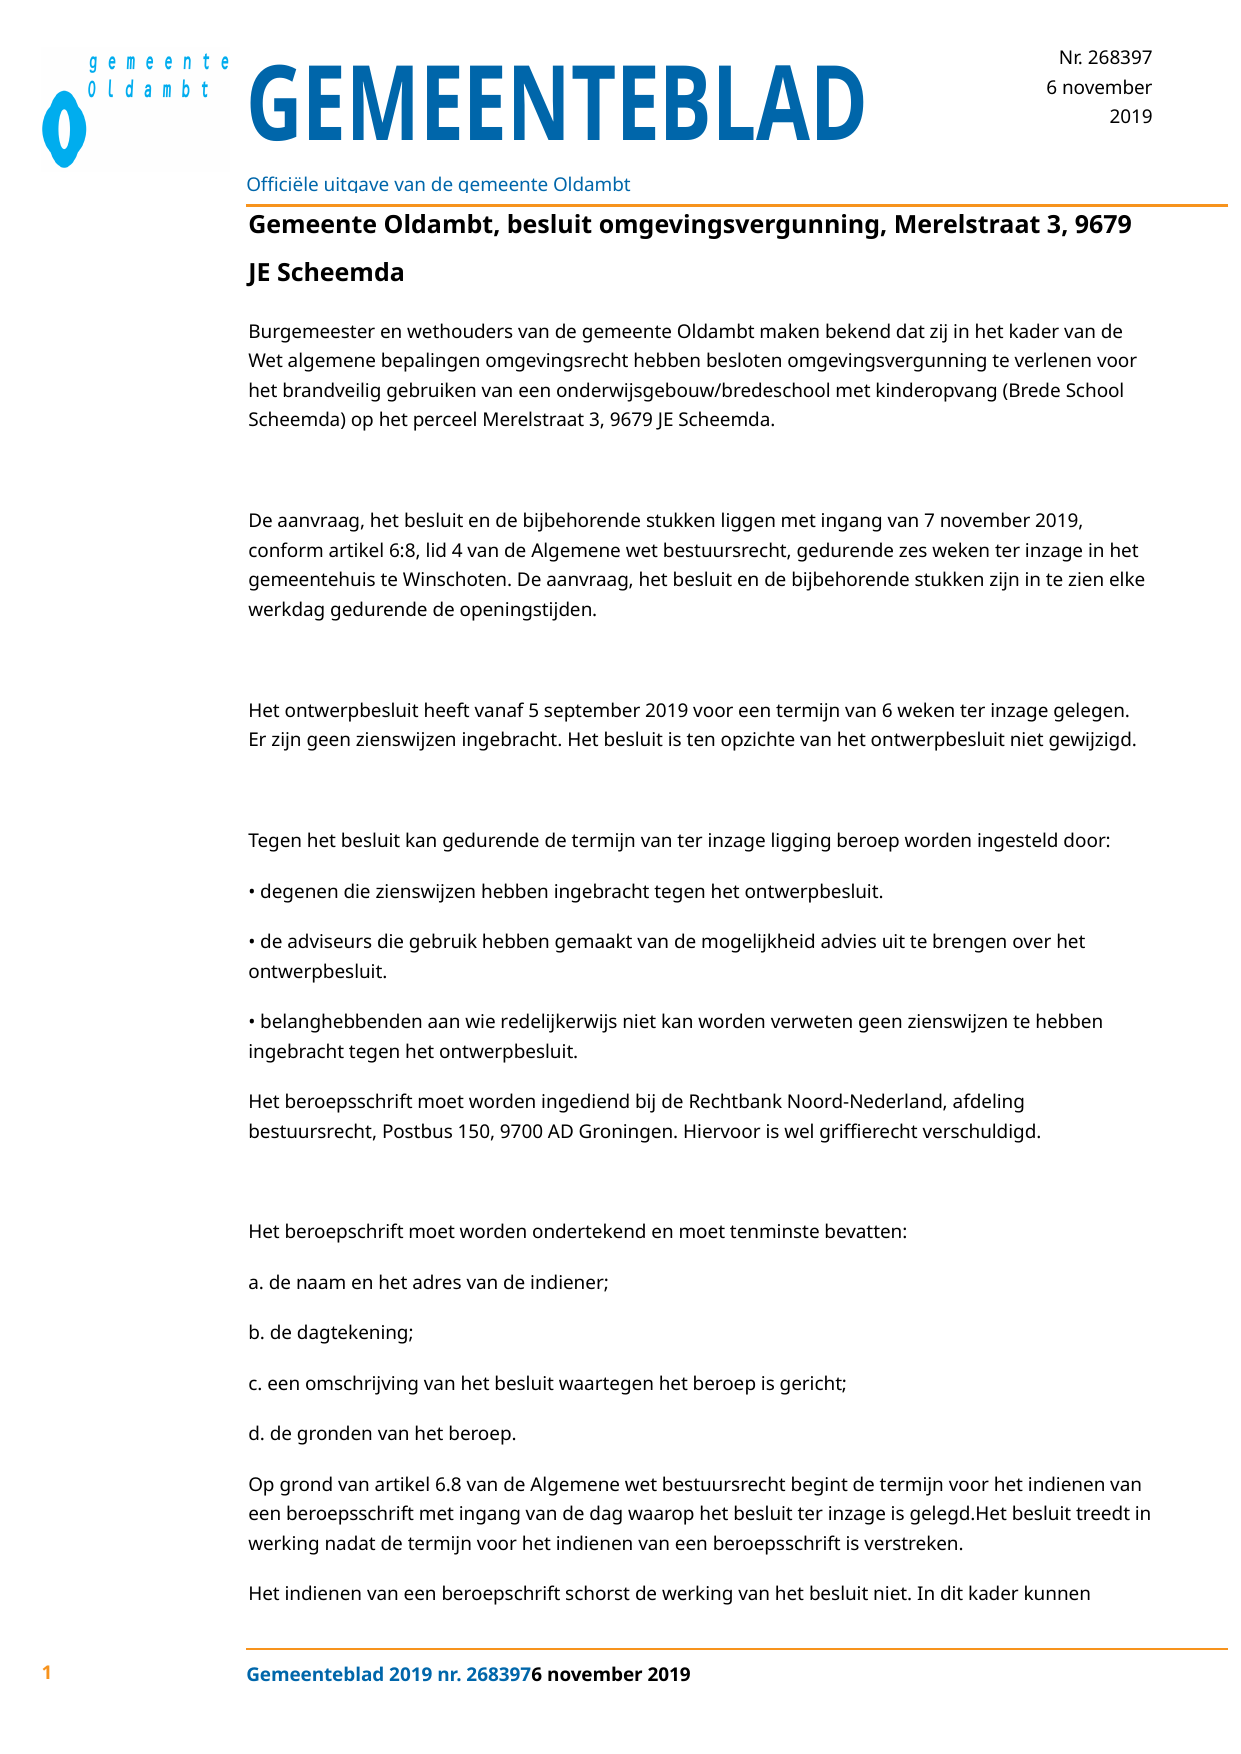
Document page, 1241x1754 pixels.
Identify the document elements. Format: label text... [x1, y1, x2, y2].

text Op grond van artikel 6.8 van de Algemene wet bestuursrecht begint de termijn voor het indienen van een beroepsschrift met ingang van de dag waarop het besluit ter inzage is gelegd.Het besluit treedt in werking nadat de termijn voor het indienen van een beroepsschrift is verstreken. [248, 1471, 1152, 1556]
text c. een omschrijving van het besluit waartegen het beroep is gericht; [248, 1370, 1152, 1396]
text Het indienen van een beroepschrift schorst de werking van het besluit niet. In dit kader kunnen [248, 1580, 1152, 1606]
text • degenen die zienswijzen hebben ingebracht tegen het ontwerpbesluit. [248, 878, 1152, 904]
text • de adviseurs die gebruik hebben gemaakt van de mogelijkheid advies uit te brengen over het ontwerpbesluit. [248, 928, 1152, 984]
text Het beroepsschrift moet worden ingediend bij de Rechtbank Noord-Nederland, afdeling bestuursrecht, Postbus 150, 9700 AD Groningen. Hiervoor is wel griffierecht verschuldigd. [248, 1088, 1152, 1144]
text b. de dagtekening; [248, 1319, 1152, 1345]
picture [41, 47, 231, 172]
text d. de gronden van het beroep. [248, 1420, 1152, 1446]
text Tegen het besluit kan gedurende de termijn van ter inzage ligging beroep worden ingesteld door: [248, 827, 1152, 853]
text a. de naam en het adres van de indiener; [248, 1269, 1152, 1295]
text Burgemeester en wethouders van de gemeente Oldambt maken bekend dat zij in het kader van de Wet algemene bepalingen omgevingsrecht hebben besloten omgevingsvergunning te verlenen voor het brandveilig gebruiken van een onderwijsgebouw/bredeschool met kinderopvang (Brede School Scheemda) op het perceel Merelstraat 3, 9679 JE Scheemda. [248, 318, 1152, 432]
text Het beroepschrift moet worden ondertekend en moet tenminste bevatten: [248, 1219, 1152, 1244]
text Het ontwerpbesluit heeft vanaf 5 september 2019 voor een termijn van 6 weken ter inzage gelegen. Er zijn geen zienswijzen ingebracht. Het besluit is ten opzichte van het ontwerpbesluit niet gewijzigd. [248, 697, 1152, 752]
text Gemeente Oldambt, besluit omgevingsvergunning, Merelstraat 3, 9679 JE Scheemda [248, 207, 1152, 288]
text • belanghebbenden aan wie redelijkerwijs niet kan worden verweten geen zienswijzen te hebben ingebracht tegen het ontwerpbesluit. [248, 1008, 1152, 1064]
text De aanvraag, het besluit en de bijbehorende stukken liggen met ingang van 7 november 2019, conform artikel 6:8, lid 4 van de Algemene wet bestuursrecht, gedurende zes weken ter inzage in het gemeentehuis te Winschoten. De aanvraag, het besluit en de bijbehorende stukken zijn in te zien elke werkdag gedurende de openingstijden. [248, 507, 1152, 622]
